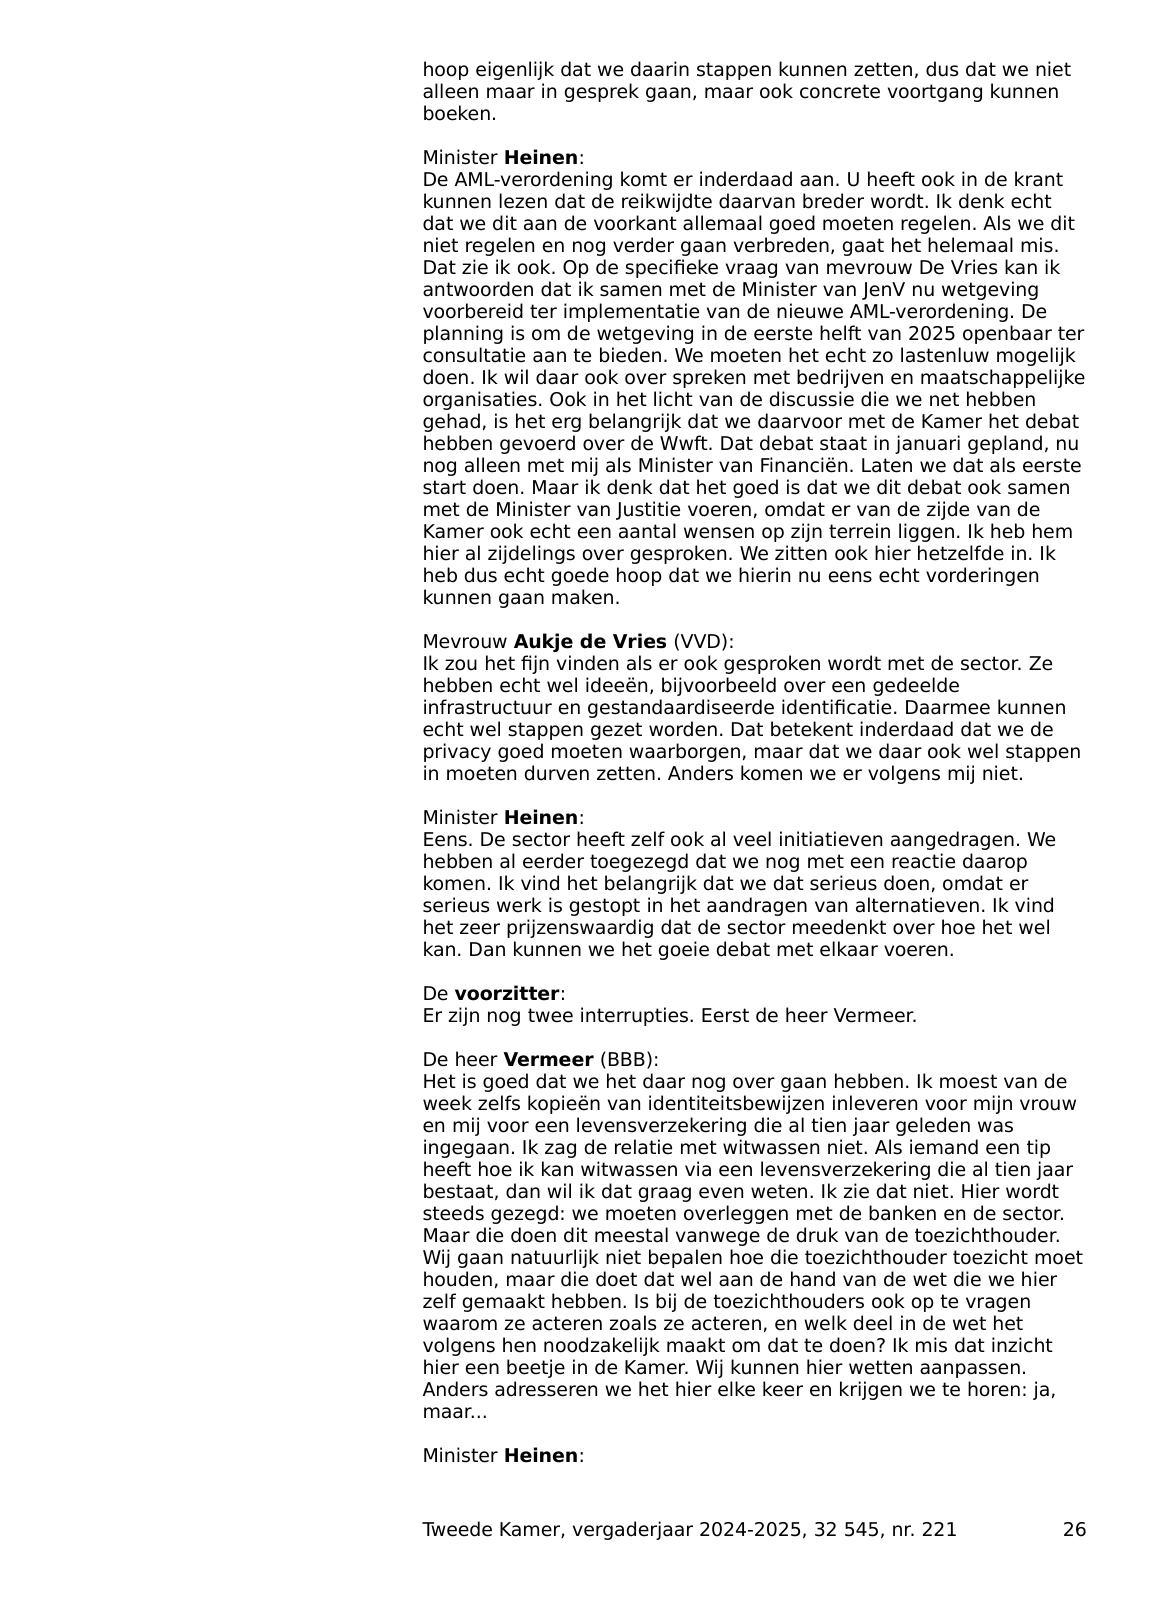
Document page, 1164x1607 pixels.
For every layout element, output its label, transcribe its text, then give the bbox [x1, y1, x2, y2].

text Ik zou het fijn vinden als er ook gesproken wordt met de sector. Ze hebben echt wel ideeën, bijvoorbeeld over een gedeelde infrastructuur en gestandaardiseerde identificatie. Daarmee kunnen echt wel stappen gezet worden. Dat betekent inderdaad dat we de privacy goed moeten waarborgen, maar dat we daar ook wel stappen in moeten durven zetten. Anders komen we er volgens mij niet. [422, 653, 1087, 785]
text De heer Vermeer (BBB): [422, 1049, 1087, 1071]
text De voorzitter: [422, 983, 1087, 1005]
text De AML-verordening komt er inderdaad aan. U heeft ook in de krant kunnen lezen dat de reikwijdte daarvan breder wordt. Ik denk echt dat we dit aan de voorkant allemaal goed moeten regelen. Als we dit niet regelen en nog verder gaan verbreden, gaat het helemaal mis. Dat zie ik ook. Op de specifieke vraag van mevrouw De Vries kan ik antwoorden dat ik samen met de Minister van JenV nu wetgeving voorbereid ter implementatie van de nieuwe AML-verordening. De planning is om de wetgeving in de eerste helft van 2025 openbaar ter consultatie aan te bieden. We moeten het echt zo lastenluw mogelijk doen. Ik wil daar ook over spreken met bedrijven en maatschappelijke organisaties. Ook in het licht van de discussie die we net hebben gehad, is het erg belangrijk dat we daarvoor met de Kamer het debat hebben gevoerd over de Wwft. Dat debat staat in januari gepland, nu nog alleen met mij als Minister van Financiën. Laten we dat als eerste start doen. Maar ik denk dat het goed is dat we dit debat ook samen met de Minister van Justitie voeren, omdat er van de zijde van de Kamer ook echt een aantal wensen op zijn terrein liggen. Ik heb hem hier al zijdelings over gesproken. We zitten ook hier hetzelfde in. Ik heb dus echt goede hoop dat we hierin nu eens echt vorderingen kunnen gaan maken. [422, 169, 1087, 609]
text Mevrouw Aukje de Vries (VVD): [422, 631, 1087, 653]
text Minister Heinen: [422, 147, 1087, 169]
text Er zijn nog twee interrupties. Eerst de heer Vermeer. [422, 1005, 1087, 1027]
text Minister Heinen: [422, 807, 1087, 829]
text hoop eigenlijk dat we daarin stappen kunnen zetten, dus dat we niet alleen maar in gesprek gaan, maar ook concrete voortgang kunnen boeken. [422, 59, 1087, 125]
text Eens. De sector heeft zelf ook al veel initiatieven aangedragen. We hebben al eerder toegezegd dat we nog met een reactie daarop komen. Ik vind het belangrijk dat we dat serieus doen, omdat er serieus werk is gestopt in het aandragen van alternatieven. Ik vind het zeer prijzenswaardig dat de sector meedenkt over hoe het wel kan. Dan kunnen we het goeie debat met elkaar voeren. [422, 829, 1087, 961]
text Minister Heinen: [422, 1445, 1087, 1467]
text Het is goed dat we het daar nog over gaan hebben. Ik moest van de week zelfs kopieën van identiteitsbewijzen inleveren voor mijn vrouw en mij voor een levensverzekering die al tien jaar geleden was ingegaan. Ik zag de relatie met witwassen niet. Als iemand een tip heeft hoe ik kan witwassen via een levensverzekering die al tien jaar bestaat, dan wil ik dat graag even weten. Ik zie dat niet. Hier wordt steeds gezegd: we moeten overleggen met de banken en de sector. Maar die doen dit meestal vanwege de druk van de toezichthouder. Wij gaan natuurlijk niet bepalen hoe die toezichthouder toezicht moet houden, maar die doet dat wel aan de hand van de wet die we hier zelf gemaakt hebben. Is bij de toezichthouders ook op te vragen waarom ze acteren zoals ze acteren, en welk deel in de wet het volgens hen noodzakelijk maakt om dat te doen? Ik mis dat inzicht hier een beetje in de Kamer. Wij kunnen hier wetten aanpassen. Anders adresseren we het hier elke keer en krijgen we te horen: ja, maar... [422, 1071, 1087, 1423]
